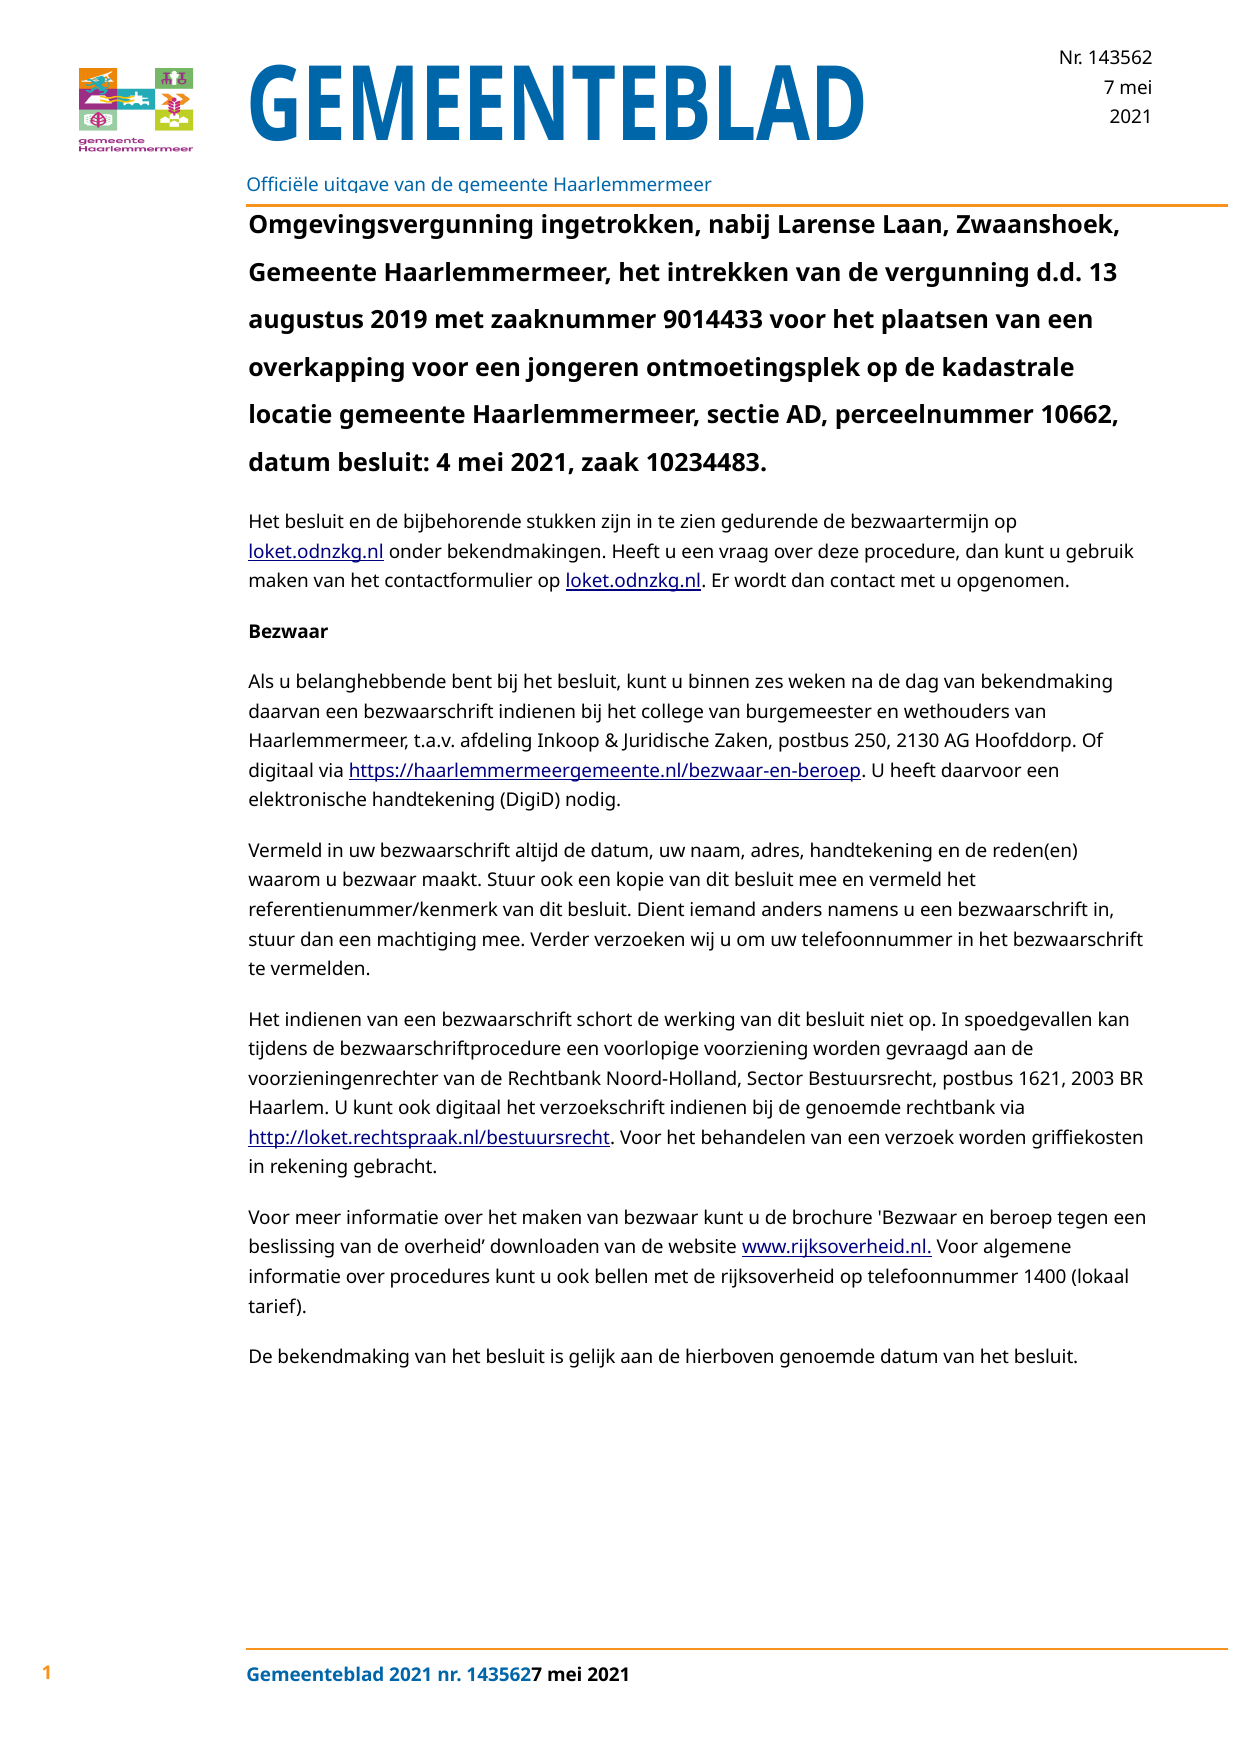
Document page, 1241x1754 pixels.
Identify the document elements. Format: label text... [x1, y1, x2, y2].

text Het besluit en de bijbehorende stukken zijn in te zien gedurende de bezwaartermijn op loket.odnzkg.nl onder bekendmakingen. Heeft u een vraag over deze procedure, dan kunt u gebruik maken van het contactformulier op loket.odnzkg.nl. Er wordt dan contact met u opgenomen. [248, 508, 1152, 593]
text De bekendmaking van het besluit is gelijk aan de hierboven genoemde datum van het besluit. [248, 1343, 1152, 1369]
text Vermeld in uw bezwaarschrift altijd de datum, uw naam, adres, handtekening en de reden(en) waarom u bezwaar maakt. Stuur ook een kopie van dit besluit mee en vermeld het referentienummer/kenmerk van dit besluit. Dient iemand anders namens u een bezwaarschrift in, stuur dan een machtiging mee. Verder verzoeken wij u om uw telefoonnummer in het bezwaarschrift te vermelden. [248, 837, 1152, 981]
picture [41, 47, 231, 172]
text Omgevingsvergunning ingetrokken, nabij Larense Laan, Zwaanshoek, Gemeente Haarlemmermeer, het intrekken van de vergunning d.d. 13 augustus 2019 met zaaknummer 9014433 voor het plaatsen van een overkapping voor een jongeren ontmoetingsplek op de kadastrale locatie gemeente Haarlemmermeer, sectie AD, perceelnummer 10662, datum besluit: 4 mei 2021, zaak 10234483. [248, 207, 1152, 479]
text Bezwaar [248, 618, 1152, 644]
text Als u belanghebbende bent bij het besluit, kunt u binnen zes weken na de dag van bekendmaking daarvan een bezwaarschrift indienen bij het college van burgemeester en wethouders van Haarlemmermeer, t.a.v. afdeling Inkoop & Juridische Zaken, postbus 250, 2130 AG Hoofddorp. Of digitaal via https://haarlemmermeergemeente.nl/bezwaar-en-beroep. U heeft daarvoor een elektronische handtekening (DigiD) nodig. [248, 668, 1152, 812]
text Het indienen van een bezwaarschrift schort de werking van dit besluit niet op. In spoedgevallen kan tijdens de bezwaarschriftprocedure een voorlopige voorziening worden gevraagd aan de voorzieningenrechter van de Rechtbank Noord-Holland, Sector Bestuursrecht, postbus 1621, 2003 BR Haarlem. U kunt ook digitaal het verzoekschrift indienen bij de genoemde rechtbank via http://loket.rechtspraak.nl/bestuursrecht. Voor het behandelen van een verzoek worden griffiekosten in rekening gebracht. [248, 1006, 1152, 1179]
text Voor meer informatie over het maken van bezwaar kunt u de brochure 'Bezwaar en beroep tegen een beslissing van de overheid’ downloaden van de website www.rijksoverheid.nl. Voor algemene informatie over procedures kunt u ook bellen met de rijksoverheid op telefoonnummer 1400 (lokaal tarief). [248, 1204, 1152, 1319]
